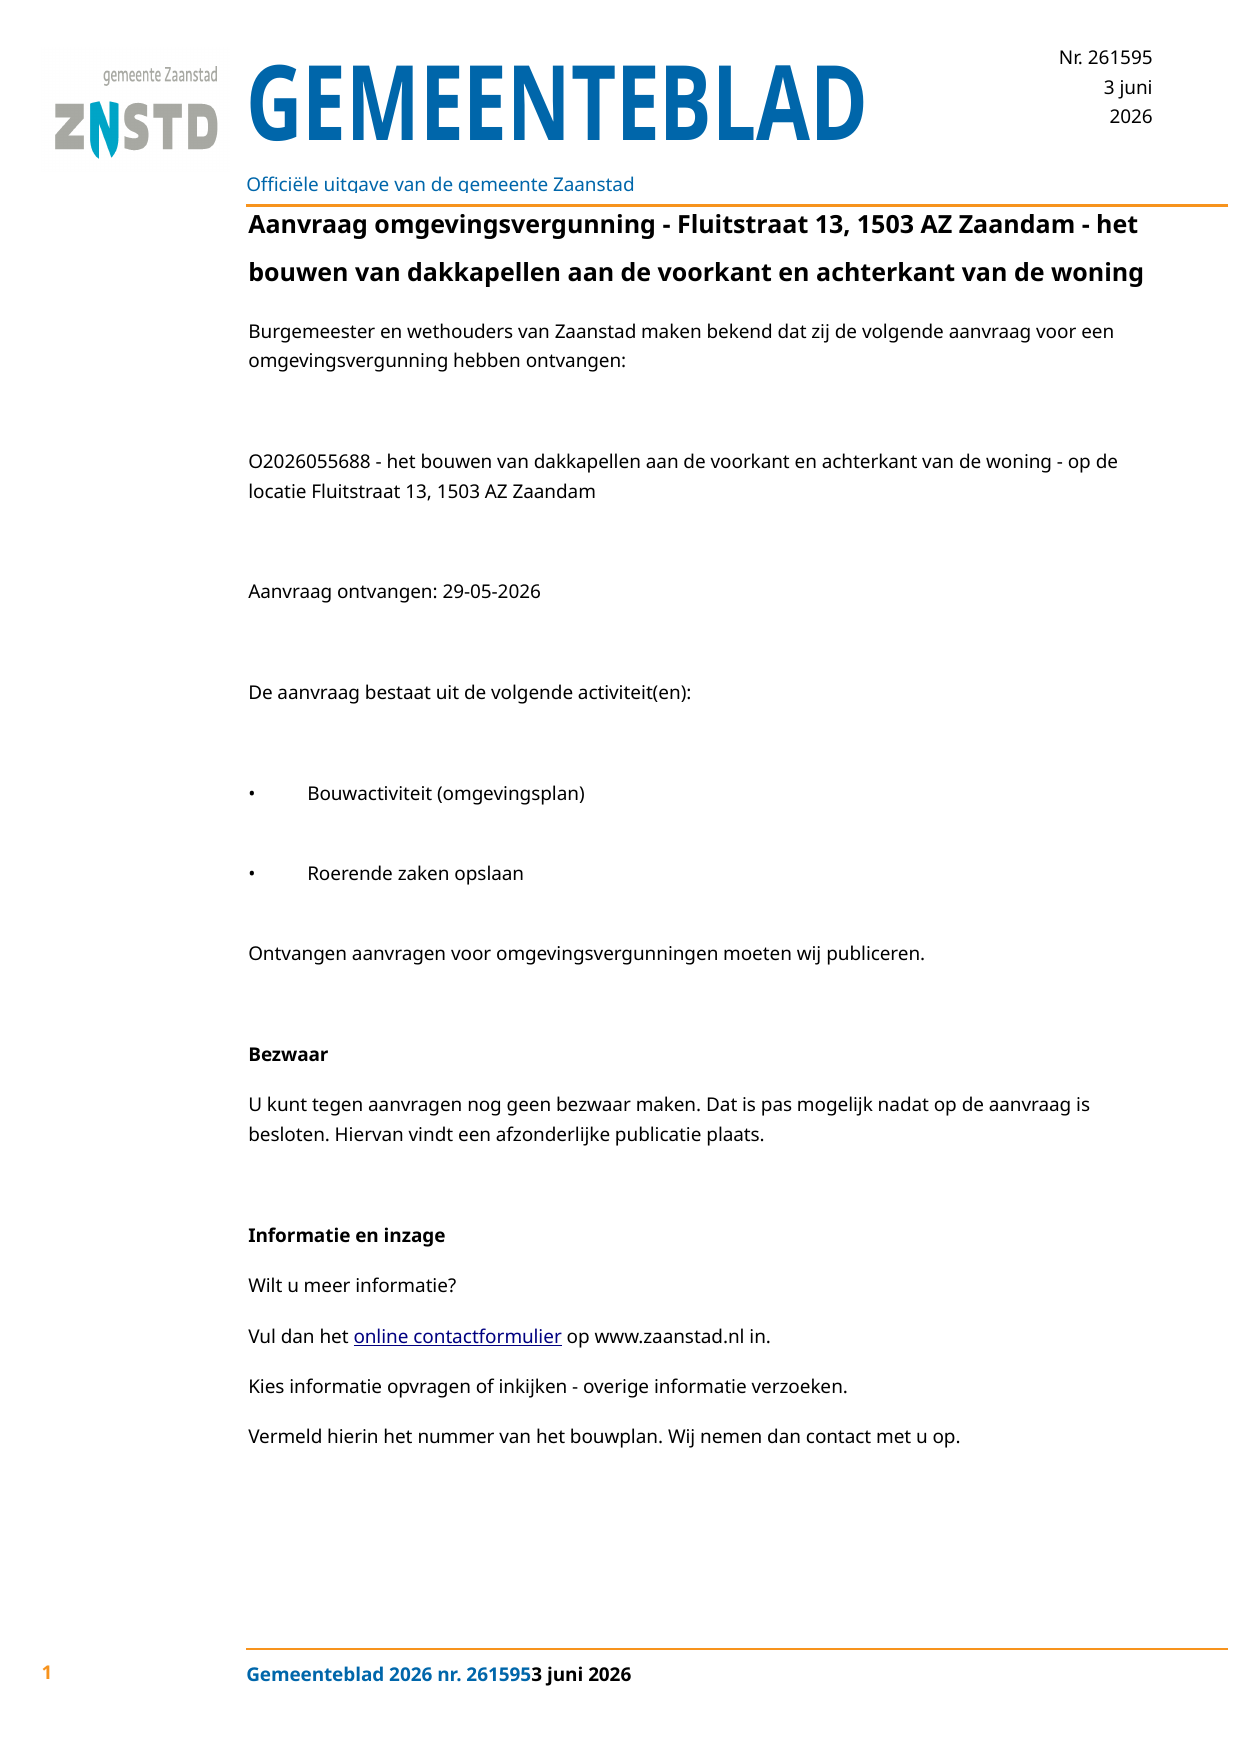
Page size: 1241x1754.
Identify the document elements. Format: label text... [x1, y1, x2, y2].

text Burgemeester en wethouders van Zaanstad maken bekend dat zij de volgende aanvraag voor een omgevingsvergunning hebben ontvangen: [248, 318, 1152, 373]
text Informatie en inzage [248, 1222, 1152, 1248]
text Kies informatie opvragen of inkijken - overige informatie verzoeken. [248, 1373, 1152, 1399]
text Ontvangen aanvragen voor omgevingsvergunningen moeten wij publiceren. [248, 940, 1152, 966]
text Vul dan het online contactformulier op www.zaanstad.nl in. [248, 1323, 1152, 1349]
picture [41, 47, 231, 172]
text Wilt u meer informatie? [248, 1272, 1152, 1298]
text Aanvraag ontvangen: 29-05-2026 [248, 579, 1152, 604]
list Roerende zaken opslaan [248, 860, 1152, 886]
text Vermeld hierin het nummer van het bouwplan. Wij nemen dan contact met u op. [248, 1424, 1152, 1449]
text Aanvraag omgevingsvergunning - Fluitstraat 13, 1503 AZ Zaandam - het bouwen van dakkapellen aan de voorkant en achterkant van de woning [248, 207, 1152, 288]
text De aanvraag bestaat uit de volgende activiteit(en): [248, 679, 1152, 705]
text Bezwaar [248, 1041, 1152, 1067]
text U kunt tegen aanvragen nog geen bezwaar maken. Dat is pas mogelijk nadat op de aanvraag is besloten. Hiervan vindt een afzonderlijke publicatie plaats. [248, 1092, 1152, 1147]
list Bouwactiviteit (omgevingsplan) [248, 780, 1152, 806]
text O2026055688 - het bouwen van dakkapellen aan de voorkant en achterkant van de woning - op de locatie Fluitstraat 13, 1503 AZ Zaandam [248, 448, 1152, 504]
